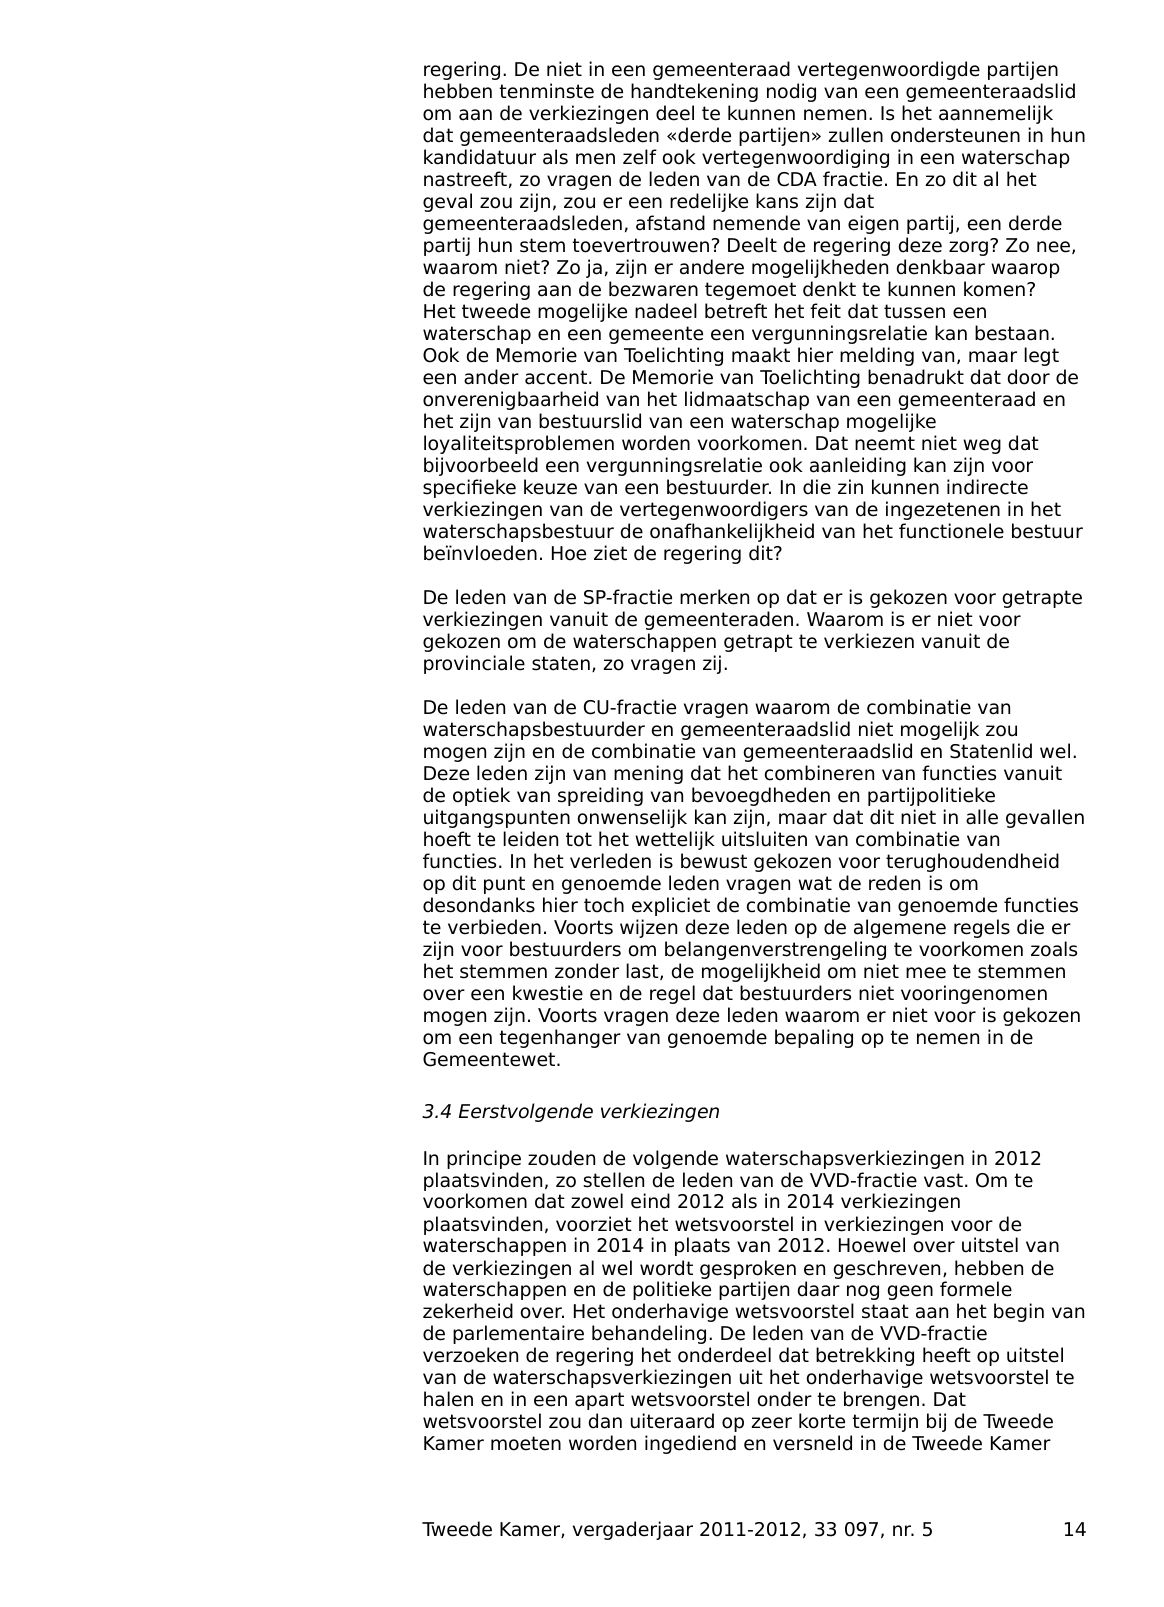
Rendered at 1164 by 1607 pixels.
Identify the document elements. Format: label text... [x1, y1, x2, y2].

text In principe zouden de volgende waterschapsverkiezingen in 2012 plaatsvinden, zo stellen de leden van de VVD-fractie vast. Om te voorkomen dat zowel eind 2012 als in 2014 verkiezingen plaatsvinden, voorziet het wetsvoorstel in verkiezingen voor de waterschappen in 2014 in plaats van 2012. Hoewel over uitstel van de verkiezingen al wel wordt gesproken en geschreven, hebben de waterschappen en de politieke partijen daar nog geen formele zekerheid over. Het onderhavige wetsvoorstel staat aan het begin van de parlementaire behandeling. De leden van de VVD-fractie verzoeken de regering het onderdeel dat betrekking heeft op uitstel van de waterschapsverkiezingen uit het onderhavige wetsvoorstel te halen en in een apart wetsvoorstel onder te brengen. Dat wetsvoorstel zou dan uiteraard op zeer korte termijn bij de Tweede Kamer moeten worden ingediend en versneld in de Tweede Kamer [422, 1147, 1087, 1455]
text De leden van de SP-fractie merken op dat er is gekozen voor getrapte verkiezingen vanuit de gemeenteraden. Waarom is er niet voor gekozen om de waterschappen getrapt te verkiezen vanuit de provinciale staten, zo vragen zij. [422, 587, 1087, 675]
text De leden van de CU-fractie vragen waarom de combinatie van waterschapsbestuurder en gemeenteraadslid niet mogelijk zou mogen zijn en de combinatie van gemeenteraadslid en Statenlid wel. Deze leden zijn van mening dat het combineren van functies vanuit de optiek van spreiding van bevoegdheden en partijpolitieke uitgangspunten onwenselijk kan zijn, maar dat dit niet in alle gevallen hoeft te leiden tot het wettelijk uitsluiten van combinatie van functies. In het verleden is bewust gekozen voor terughoudendheid op dit punt en genoemde leden vragen wat de reden is om desondanks hier toch expliciet de combinatie van genoemde functies te verbieden. Voorts wijzen deze leden op de algemene regels die er zijn voor bestuurders om belangenverstrengeling te voorkomen zoals het stemmen zonder last, de mogelijkheid om niet mee te stemmen over een kwestie en de regel dat bestuurders niet vooringenomen mogen zijn. Voorts vragen deze leden waarom er niet voor is gekozen om een tegenhanger van genoemde bepaling op te nemen in de Gemeentewet. [422, 697, 1087, 1071]
text regering. De niet in een gemeenteraad vertegenwoordigde partijen hebben tenminste de handtekening nodig van een gemeenteraadslid om aan de verkiezingen deel te kunnen nemen. Is het aannemelijk dat gemeenteraadsleden «derde partijen» zullen ondersteunen in hun kandidatuur als men zelf ook vertegenwoordiging in een waterschap nastreeft, zo vragen de leden van de CDA fractie. En zo dit al het geval zou zijn, zou er een redelijke kans zijn dat gemeenteraadsleden, afstand nemende van eigen partij, een derde partij hun stem toevertrouwen? Deelt de regering deze zorg? Zo nee, waarom niet? Zo ja, zijn er andere mogelijkheden denkbaar waarop de regering aan de bezwaren tegemoet denkt te kunnen komen? [422, 59, 1087, 301]
text Het tweede mogelijke nadeel betreft het feit dat tussen een waterschap en een gemeente een vergunningsrelatie kan bestaan. Ook de Memorie van Toelichting maakt hier melding van, maar legt een ander accent. De Memorie van Toelichting benadrukt dat door de onverenigbaarheid van het lidmaatschap van een gemeenteraad en het zijn van bestuurslid van een waterschap mogelijke loyaliteitsproblemen worden voorkomen. Dat neemt niet weg dat bijvoorbeeld een vergunningsrelatie ook aanleiding kan zijn voor specifieke keuze van een bestuurder. In die zin kunnen indirecte verkiezingen van de vertegenwoordigers van de ingezetenen in het waterschapsbestuur de onafhankelijkheid van het functionele bestuur beïnvloeden. Hoe ziet de regering dit? [422, 301, 1087, 564]
subtitle 3.4 Eerstvolgende verkiezingen [422, 1101, 1087, 1122]
